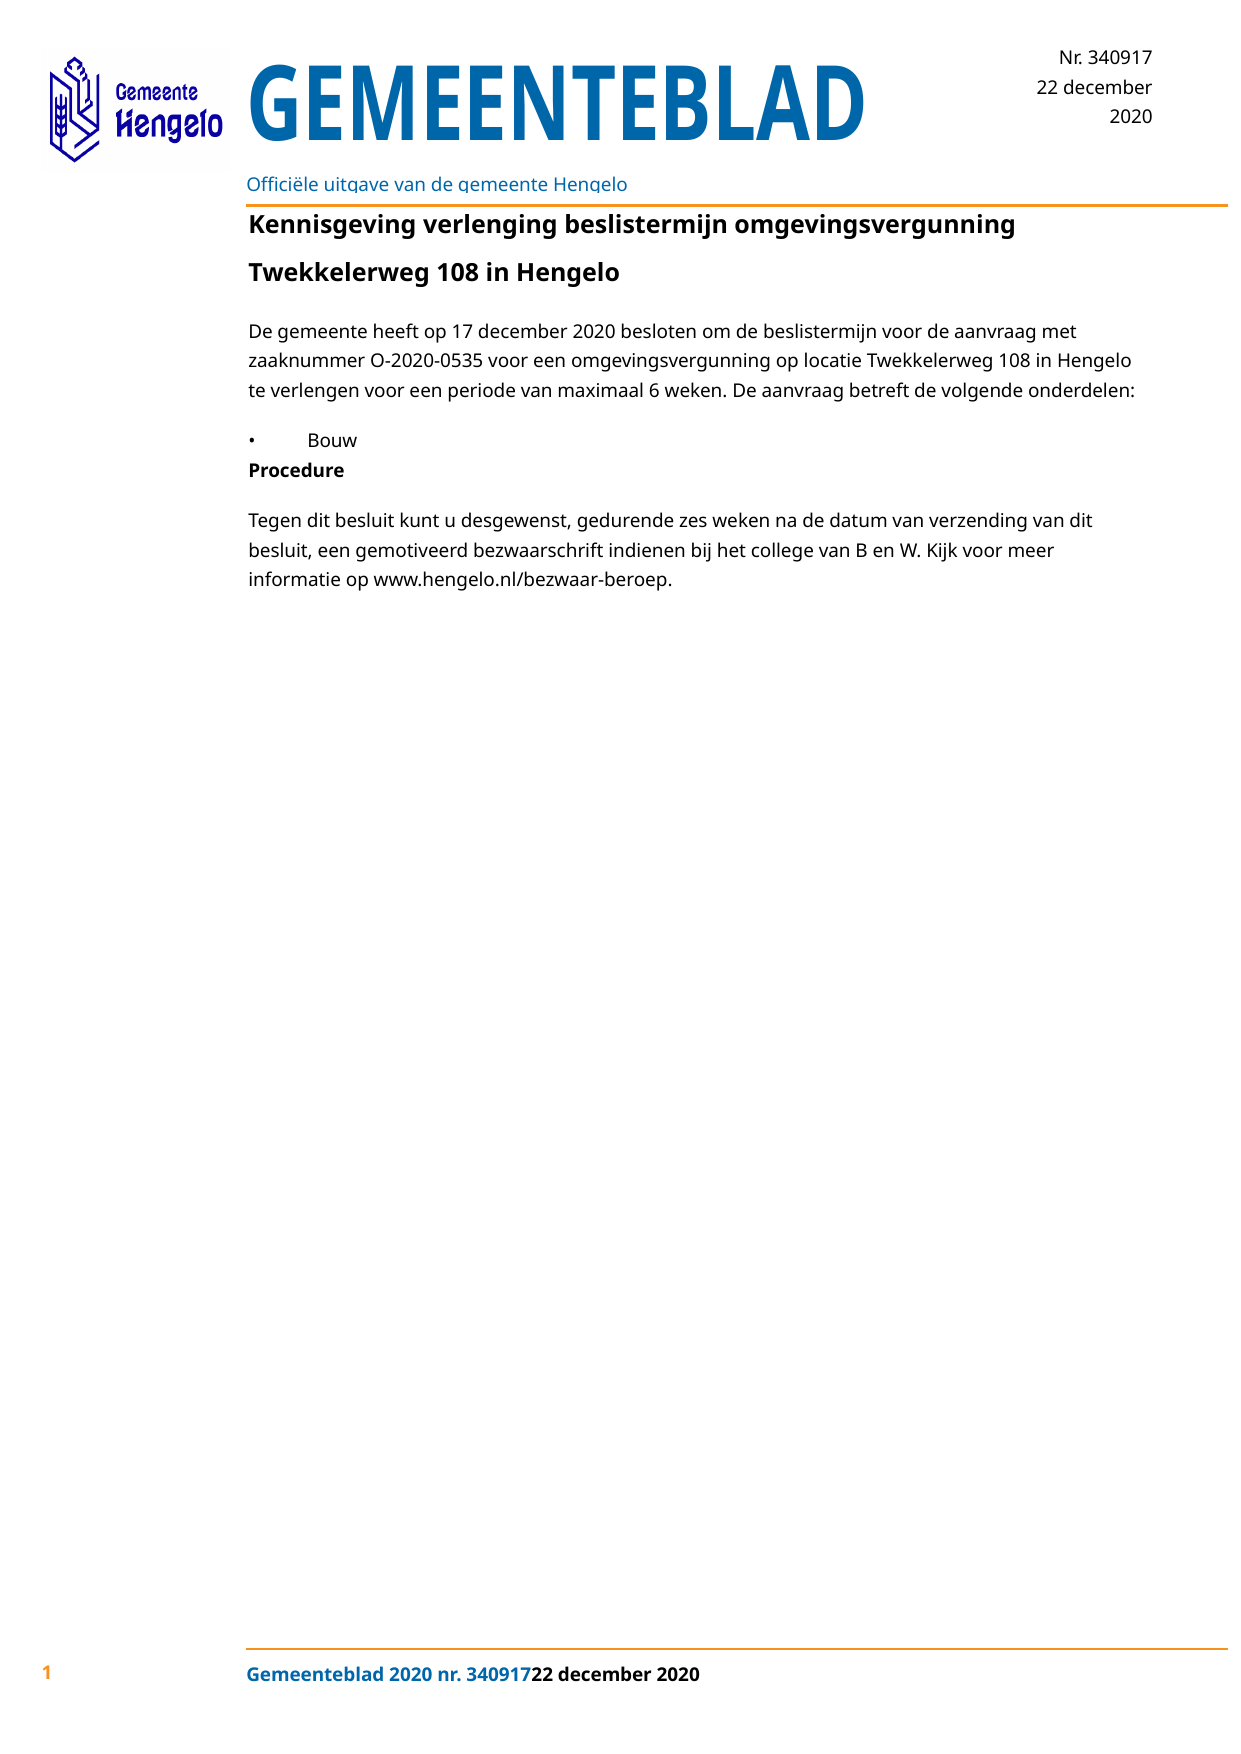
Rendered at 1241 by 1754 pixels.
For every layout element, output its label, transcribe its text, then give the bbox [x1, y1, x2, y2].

text Tegen dit besluit kunt u desgewenst, gedurende zes weken na de datum van verzending van dit besluit, een gemotiveerd bezwaarschrift indienen bij het college van B en W. Kijk voor meer informatie op www.hengelo.nl/bezwaar-beroep. [248, 507, 1152, 592]
list Bouw [248, 427, 1152, 453]
text De gemeente heeft op 17 december 2020 besloten om de beslistermijn voor de aanvraag met zaaknummer O-2020-0535 voor een omgevingsvergunning op locatie Twekkelerweg 108 in Hengelo te verlengen voor een periode van maximaal 6 weken. De aanvraag betreft de volgende onderdelen: [248, 318, 1152, 403]
picture [41, 47, 231, 172]
text Kennisgeving verlenging beslistermijn omgevingsvergunning Twekkelerweg 108 in Hengelo [248, 207, 1152, 288]
text Procedure [248, 457, 1152, 483]
